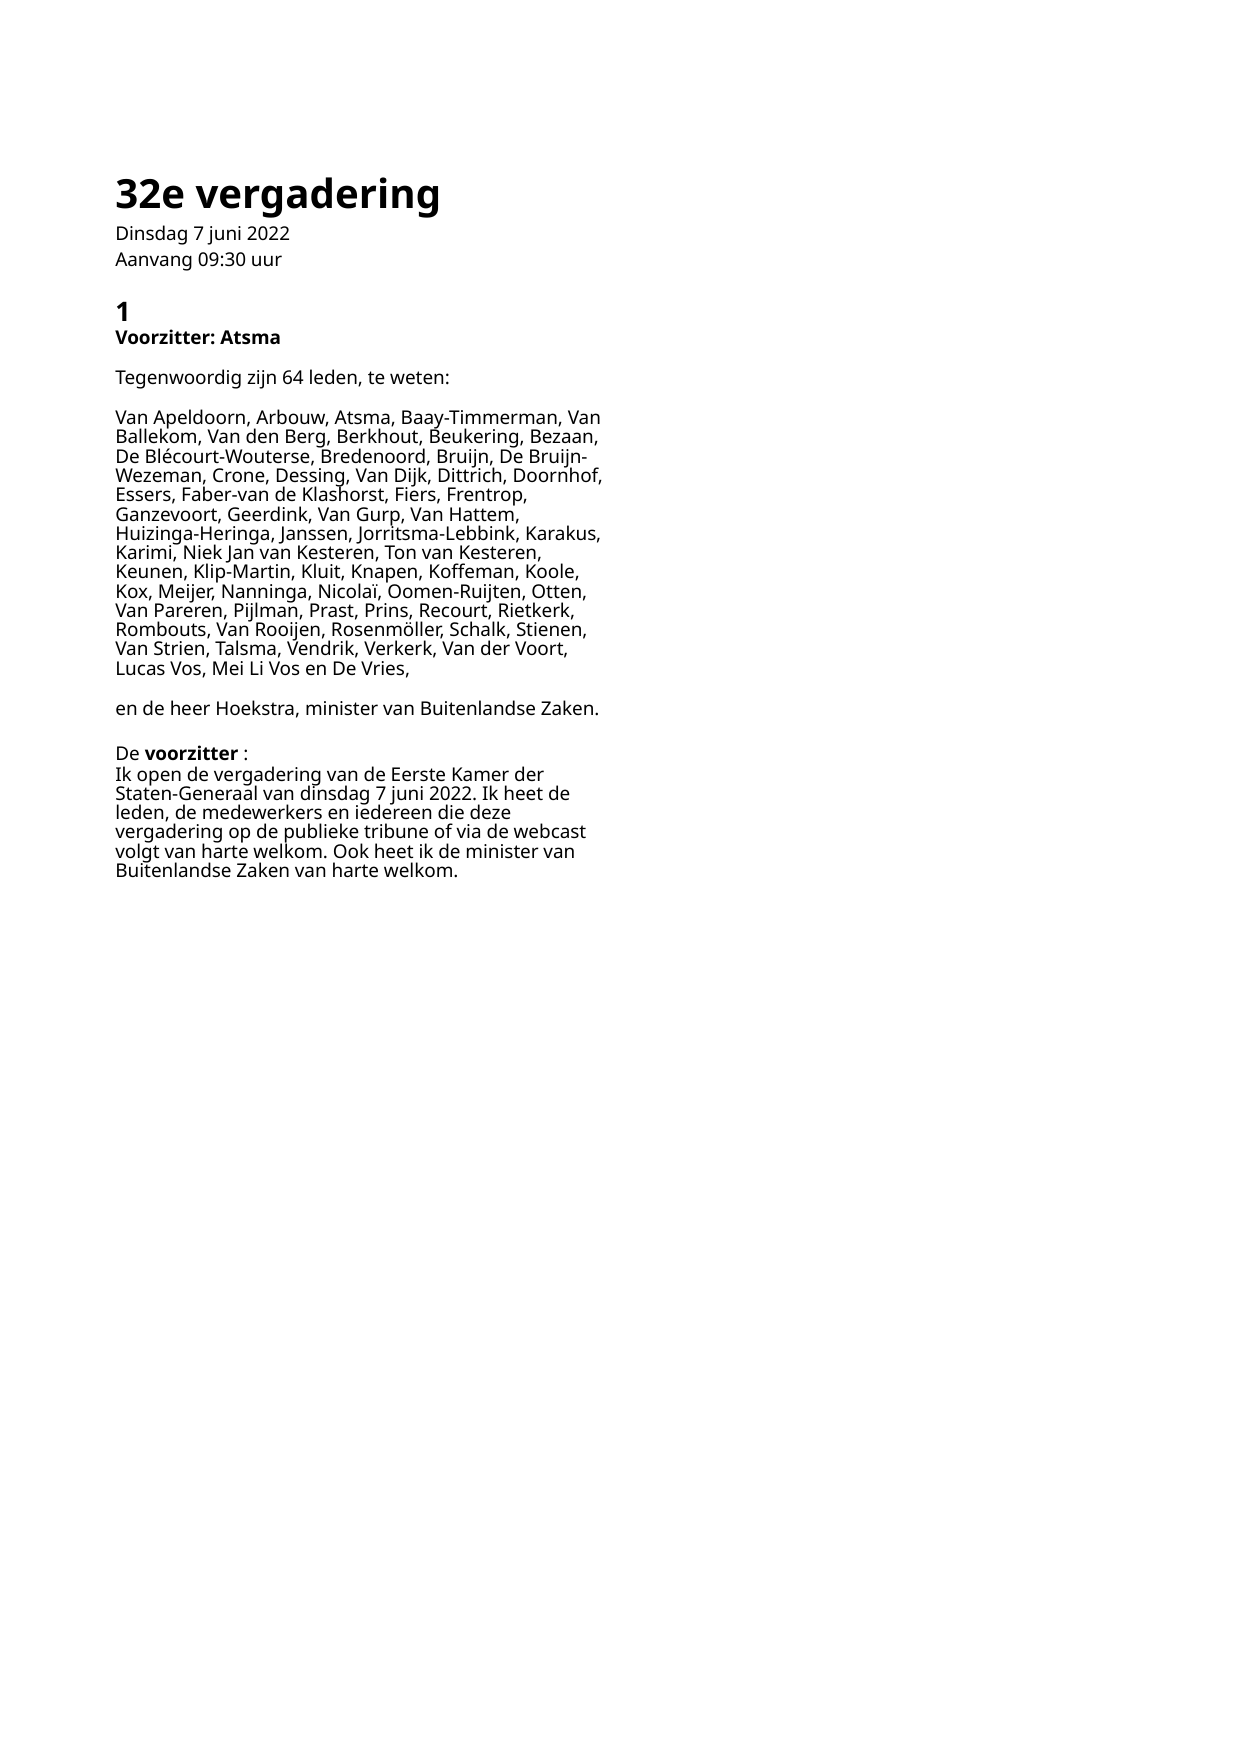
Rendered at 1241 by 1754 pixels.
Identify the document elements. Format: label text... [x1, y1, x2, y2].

text Van Apeldoorn, Arbouw, Atsma, Baay-Timmerman, Van Ballekom, Van den Berg, Berkhout, Beukering, Bezaan, De Blécourt-Wouterse, Bredenoord, Bruijn, De Bruijn-Wezeman, Crone, Dessing, Van Dijk, Dittrich, Doornhof, Essers, Faber-van de Klashorst, Fiers, Frentrop, Ganzevoort, Geerdink, Van Gurp, Van Hattem, Huizinga-Heringa, Janssen, Jorritsma-Lebbink, Karakus, Karimi, Niek Jan van Kesteren, Ton van Kesteren, Keunen, Klip-Martin, Kluit, Knapen, Koffeman, Koole, Kox, Meijer, Nanninga, Nicolaï, Oomen-Ruijten, Otten, Van Pareren, Pijlman, Prast, Prins, Recourt, Rietkerk, Rombouts, Van Rooijen, Rosenmöller, Schalk, Stienen, Van Strien, Talsma, Vendrik, Verkerk, Van der Voort, Lucas Vos, Mei Li Vos en De Vries, [115, 409, 605, 679]
text 32e vergadering [115, 165, 605, 220]
text Voorzitter: Atsma [115, 329, 605, 348]
text 1 [115, 292, 605, 329]
text De voorzitter : [115, 740, 605, 766]
text Ik open de vergadering van de Eerste Kamer der Staten-Generaal van dinsdag 7 juni 2022. Ik heet de leden, de medewerkers en iedereen die deze vergadering op de publieke tribune of via de webcast volgt van harte welkom. Ook heet ik de minister van Buitenlandse Zaken van harte welkom. [115, 766, 605, 881]
text Aanvang 09:30 uur [115, 246, 605, 272]
text en de heer Hoekstra, minister van Buitenlandse Zaken. [115, 700, 605, 719]
text Dinsdag 7 juni 2022 [115, 220, 605, 246]
text Tegenwoordig zijn 64 leden, te weten: [115, 369, 605, 388]
